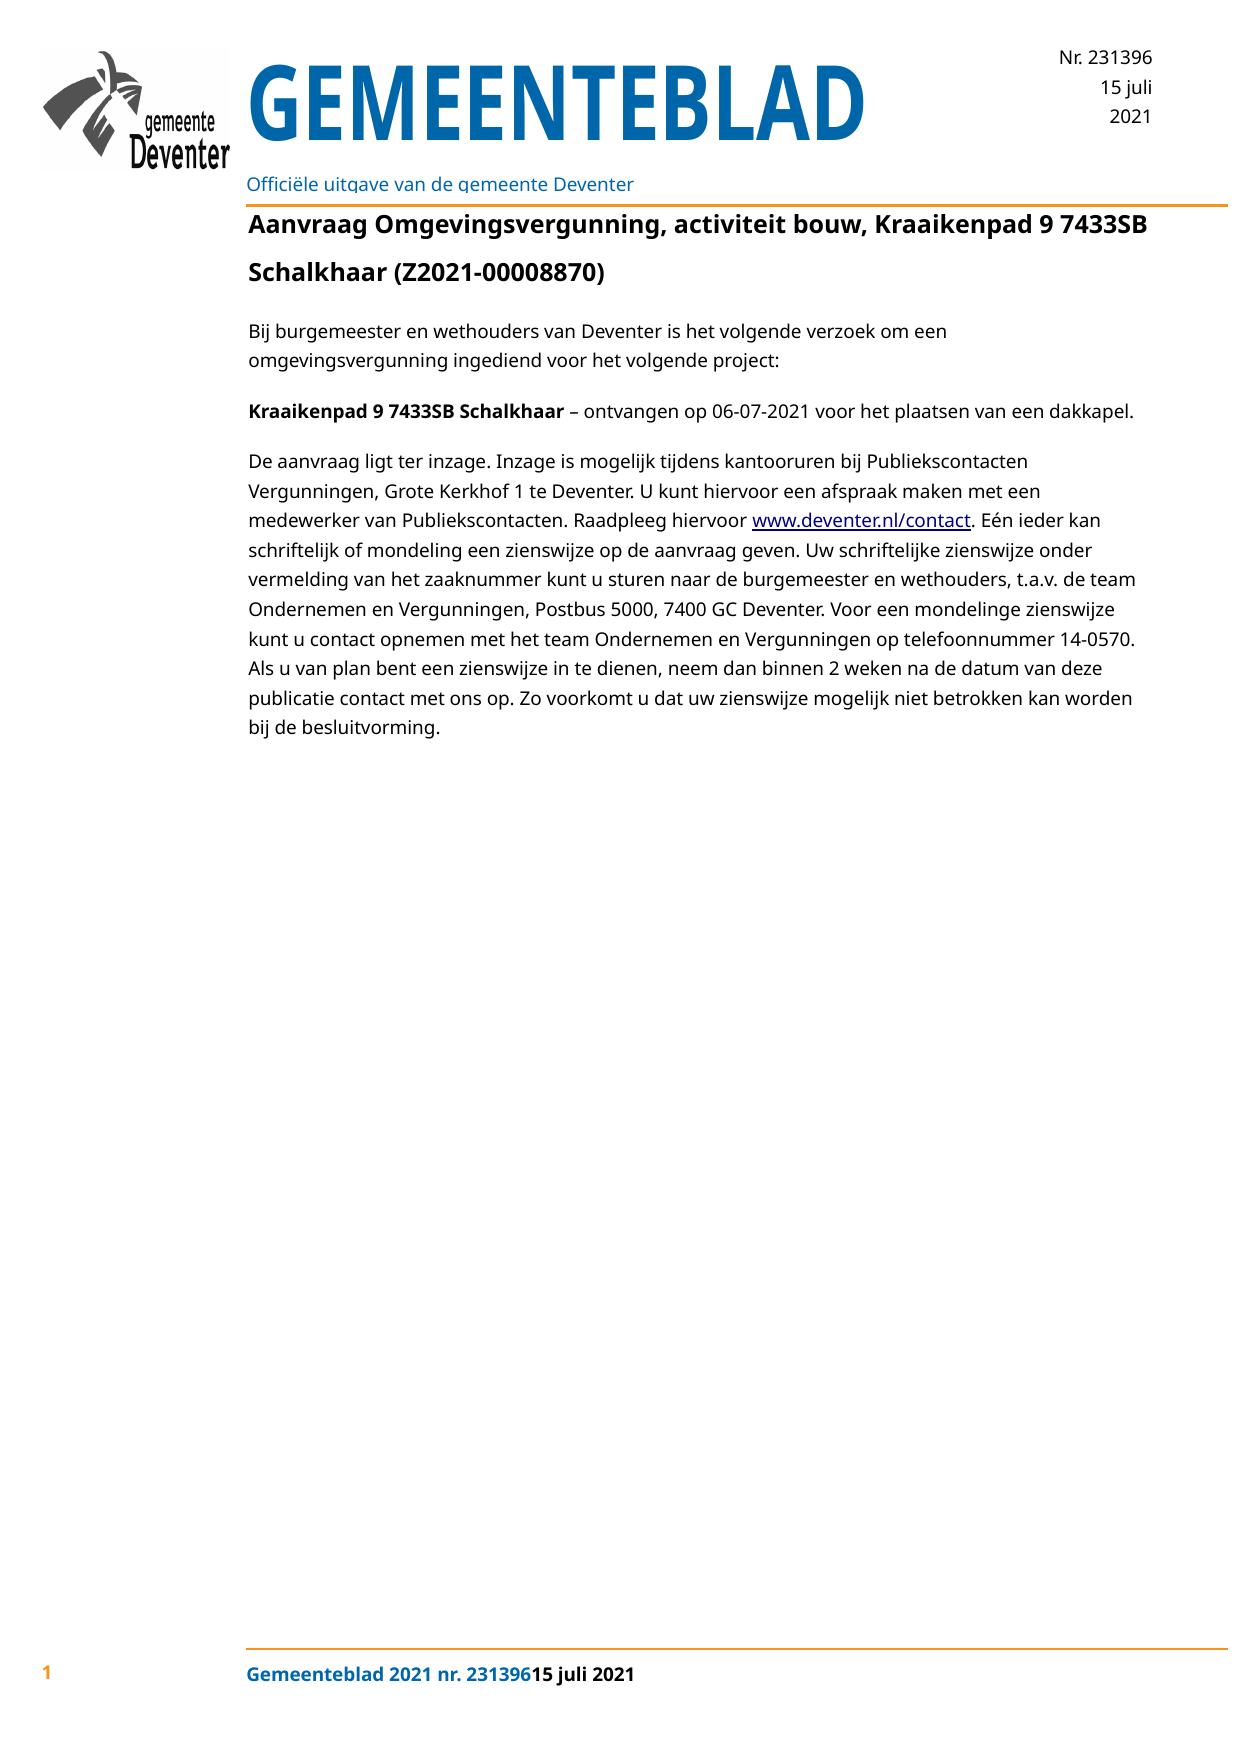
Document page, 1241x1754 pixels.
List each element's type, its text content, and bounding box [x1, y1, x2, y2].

picture [41, 47, 231, 172]
text Kraaikenpad 9 7433SB Schalkhaar – ontvangen op 06-07-2021 voor het plaatsen van een dakkapel. [248, 398, 1152, 424]
text De aanvraag ligt ter inzage. Inzage is mogelijk tijdens kantooruren bij Publiekscontacten Vergunningen, Grote Kerkhof 1 te Deventer. U kunt hiervoor een afspraak maken met een medewerker van Publiekscontacten. Raadpleeg hiervoor www.deventer.nl/contact. Eén ieder kan schriftelijk of mondeling een zienswijze op de aanvraag geven. Uw schriftelijke zienswijze onder vermelding van het zaaknummer kunt u sturen naar de burgemeester en wethouders, t.a.v. de team Ondernemen en Vergunningen, Postbus 5000, 7400 GC Deventer. Voor een mondelinge zienswijze kunt u contact opnemen met het team Ondernemen en Vergunningen op telefoonnummer 14-0570. Als u van plan bent een zienswijze in te dienen, neem dan binnen 2 weken na de datum van deze publicatie contact met ons op. Zo voorkomt u dat uw zienswijze mogelijk niet betrokken kan worden bij de besluitvorming. [248, 448, 1152, 740]
text Aanvraag Omgevingsvergunning, activiteit bouw, Kraaikenpad 9 7433SB Schalkhaar (Z2021-00008870) [248, 207, 1152, 288]
text Bij burgemeester en wethouders van Deventer is het volgende verzoek om een omgevingsvergunning ingediend voor het volgende project: [248, 318, 1152, 373]
